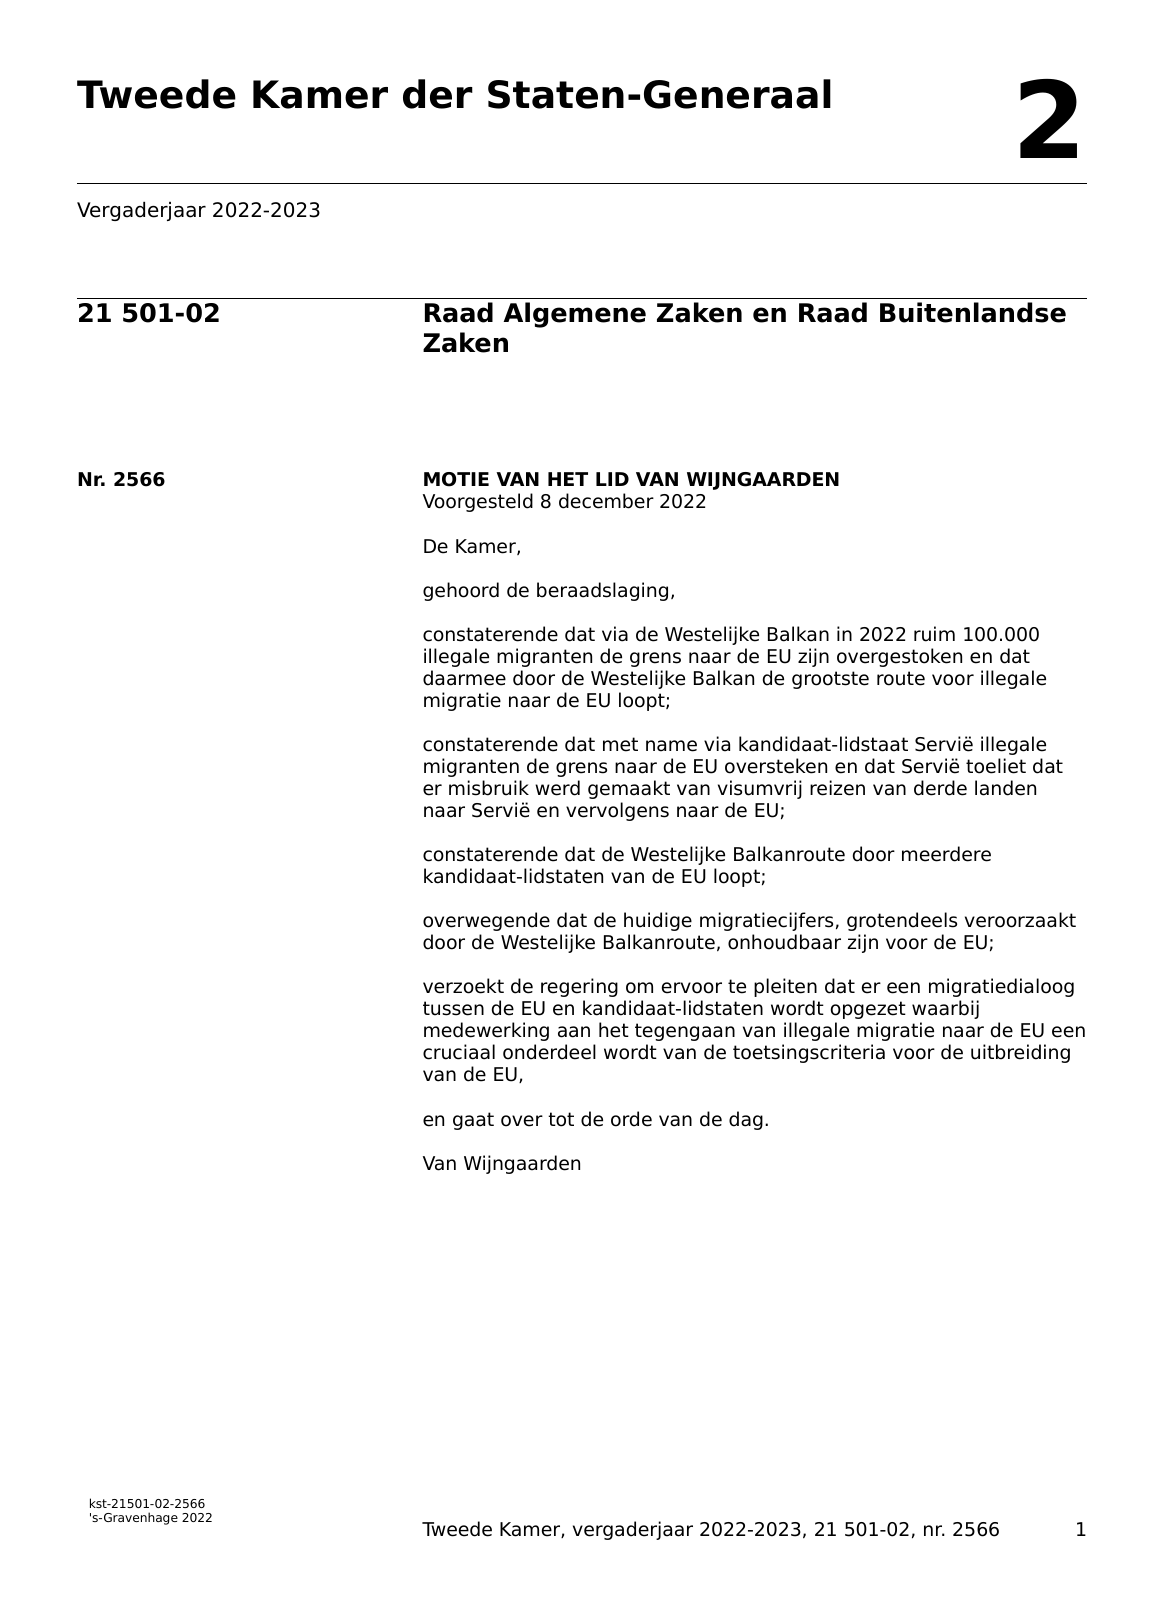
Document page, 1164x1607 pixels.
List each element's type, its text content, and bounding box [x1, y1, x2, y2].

text constaterende dat met name via kandidaat-lidstaat Servië illegale migranten de grens naar de EU oversteken en dat Servië toeliet dat er misbruik werd gemaakt van visumvrij reizen van derde landen naar Servië en vervolgens naar de EU; [422, 734, 1087, 822]
text Van Wijngaarden [422, 1153, 1087, 1174]
text verzoekt de regering om ervoor te pleiten dat er een migratiedialoog tussen de EU en kandidaat-lidstaten wordt opgezet waarbij medewerking aan het tegengaan van illegale migratie naar de EU een cruciaal onderdeel wordt van de toetsingscriteria voor de uitbreiding van de EU, [422, 976, 1087, 1086]
table_header 2 [886, 59, 1087, 183]
text Voorgesteld 8 december 2022 [422, 491, 1087, 513]
text constaterende dat de Westelijke Balkanroute door meerdere kandidaat-lidstaten van de EU loopt; [422, 844, 1087, 888]
text gehoord de beraadslaging, [422, 580, 1087, 602]
text De Kamer, [422, 536, 1087, 557]
text constaterende dat via de Westelijke Balkan in 2022 ruim 100.000 illegale migranten de grens naar de EU zijn overgestoken en dat daarmee door de Westelijke Balkan de grootste route voor illegale migratie naar de EU loopt; [422, 624, 1087, 712]
subtitle Nr. 2566 MOTIE VAN HET LID VAN WIJNGAARDEN [77, 469, 1087, 491]
text en gaat over tot de orde van de dag. [422, 1108, 1087, 1130]
text kst-21501-02-2566 [88, 1497, 323, 1511]
table_cell Vergaderjaar 2022-2023 [77, 184, 1087, 298]
text 's-Gravenhage 2022 [88, 1511, 323, 1525]
text overwegende dat de huidige migratiecijfers, grotendeels veroorzaakt door de Westelijke Balkanroute, onhoudbaar zijn voor de EU; [422, 910, 1087, 954]
table_header Tweede Kamer der Staten-Generaal [77, 59, 886, 183]
subtitle 21 501-02 Raad Algemene Zaken en Raad Buitenlandse Zaken [77, 299, 1087, 358]
